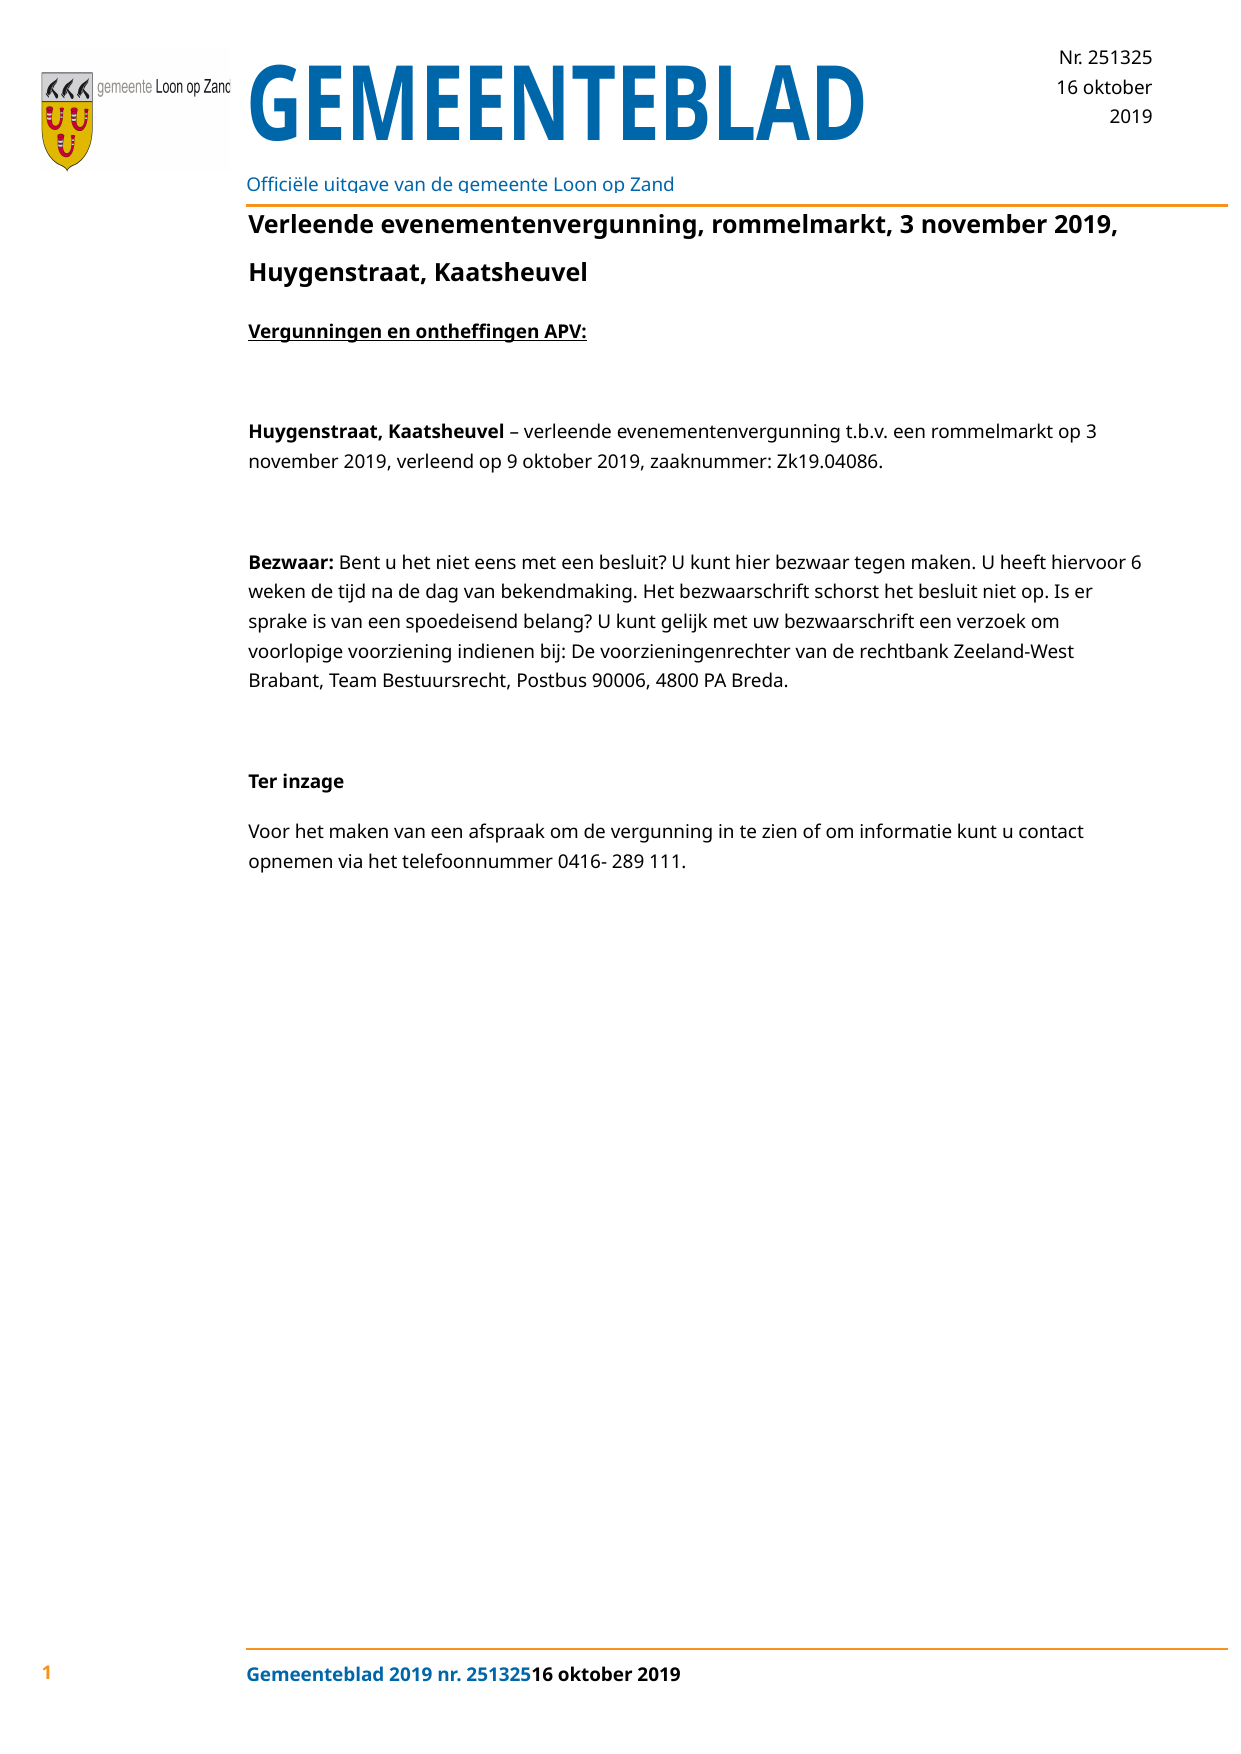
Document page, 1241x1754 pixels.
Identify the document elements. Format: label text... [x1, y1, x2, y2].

picture [41, 47, 231, 172]
text Voor het maken van een afspraak om de vergunning in te zien of om informatie kunt u contact opnemen via het telefoonnummer 0416- 289 111. [248, 819, 1152, 874]
text Bezwaar: Bent u het niet eens met een besluit? U kunt hier bezwaar tegen maken. U heeft hiervoor 6 weken de tijd na de dag van bekendmaking. Het bezwaarschrift schorst het besluit niet op. Is er sprake is van een spoedeisend belang? U kunt gelijk met uw bezwaarschrift een verzoek om voorlopige voorziening indienen bij: De voorzieningenrechter van de rechtbank Zeeland-West Brabant, Team Bestuursrecht, Postbus 90006, 4800 PA Breda. [248, 549, 1152, 693]
text Ter inzage [248, 768, 1152, 794]
text Vergunningen en ontheffingen APV: [248, 318, 1152, 344]
text Verleende evenementenvergunning, rommelmarkt, 3 november 2019, Huygenstraat, Kaatsheuvel [248, 207, 1152, 288]
text Huygenstraat, Kaatsheuvel – verleende evenementenvergunning t.b.v. een rommelmarkt op 3 november 2019, verleend op 9 oktober 2019, zaaknummer: Zk19.04086. [248, 419, 1152, 474]
